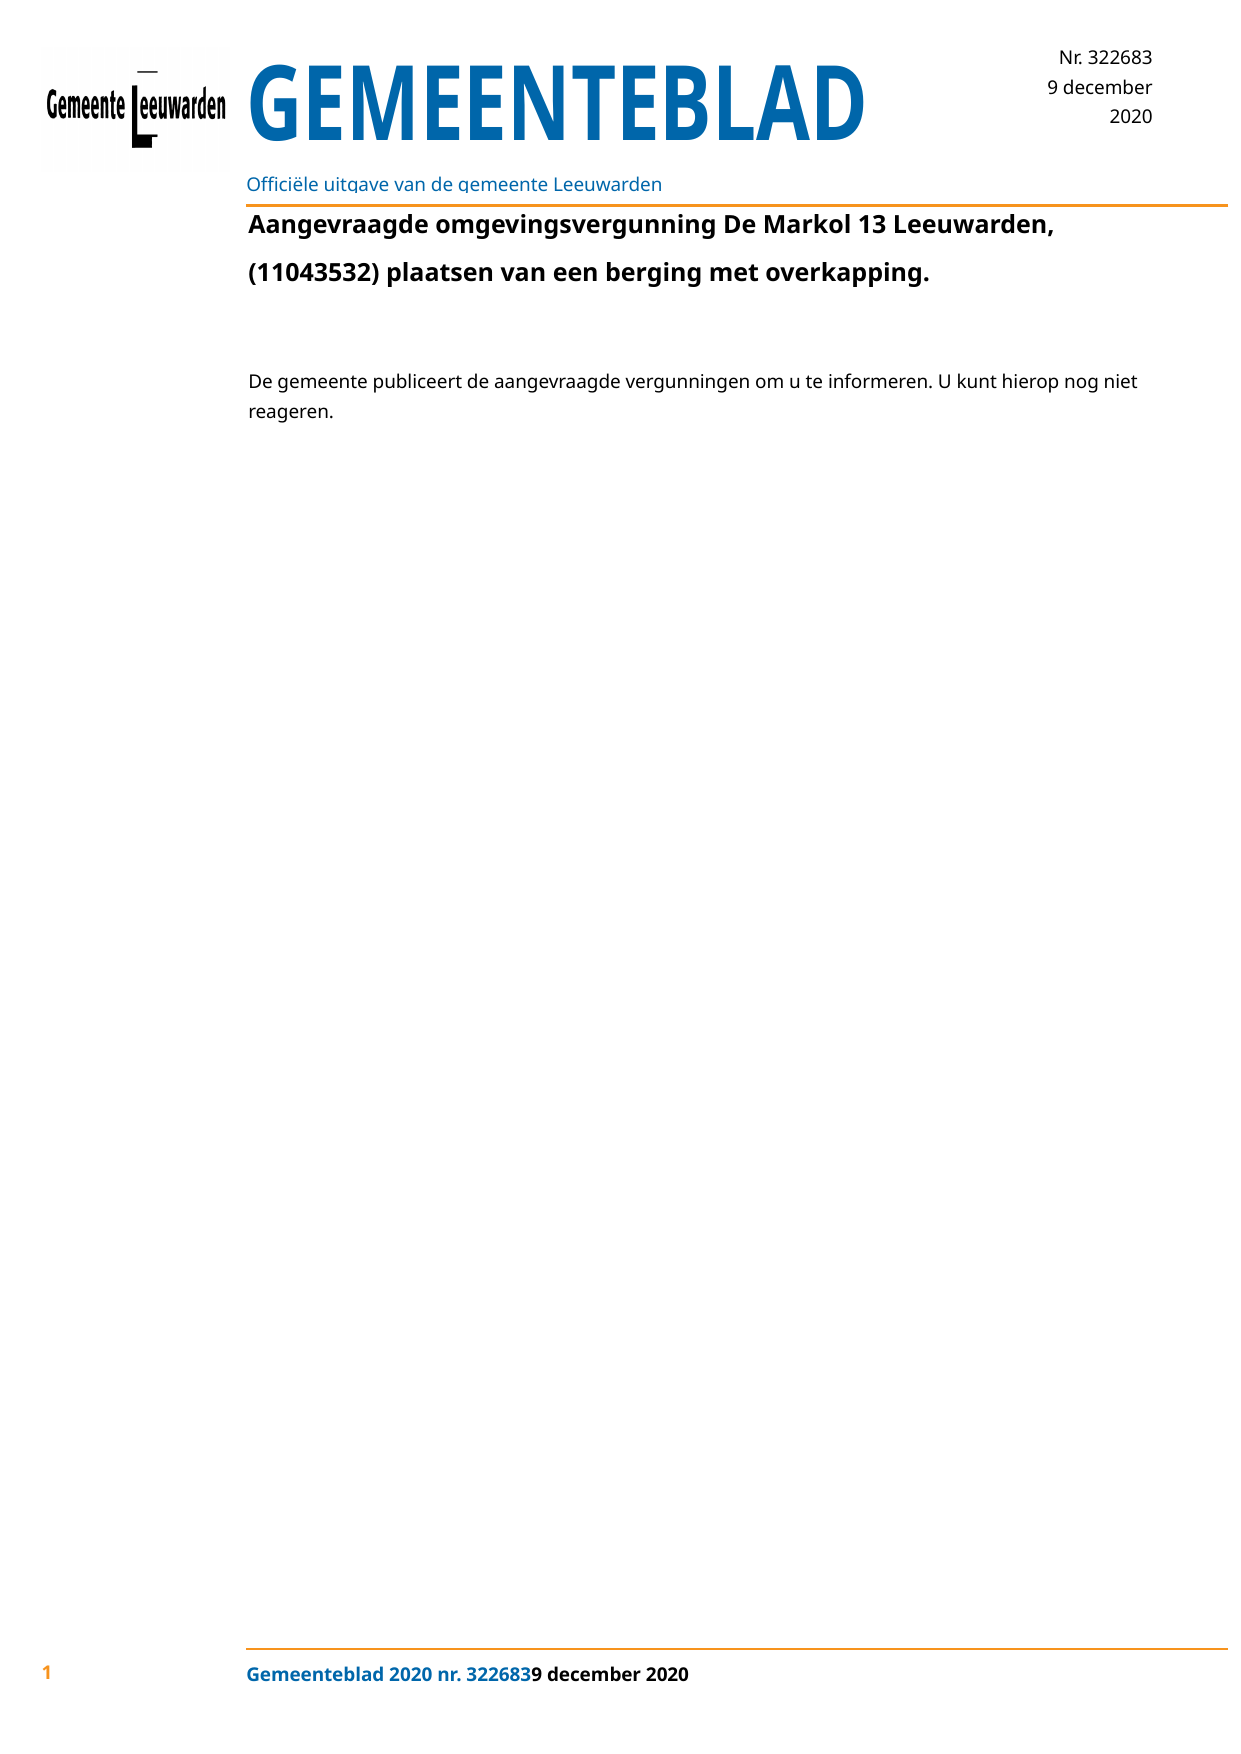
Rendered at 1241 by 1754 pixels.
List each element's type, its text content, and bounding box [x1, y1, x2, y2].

picture [41, 47, 231, 172]
text Aangevraagde omgevingsvergunning De Markol 13 Leeuwarden, (11043532) plaatsen van een berging met overkapping. [248, 207, 1152, 288]
text De gemeente publiceert de aangevraagde vergunningen om u te informeren. U kunt hierop nog niet reageren. [248, 368, 1152, 424]
